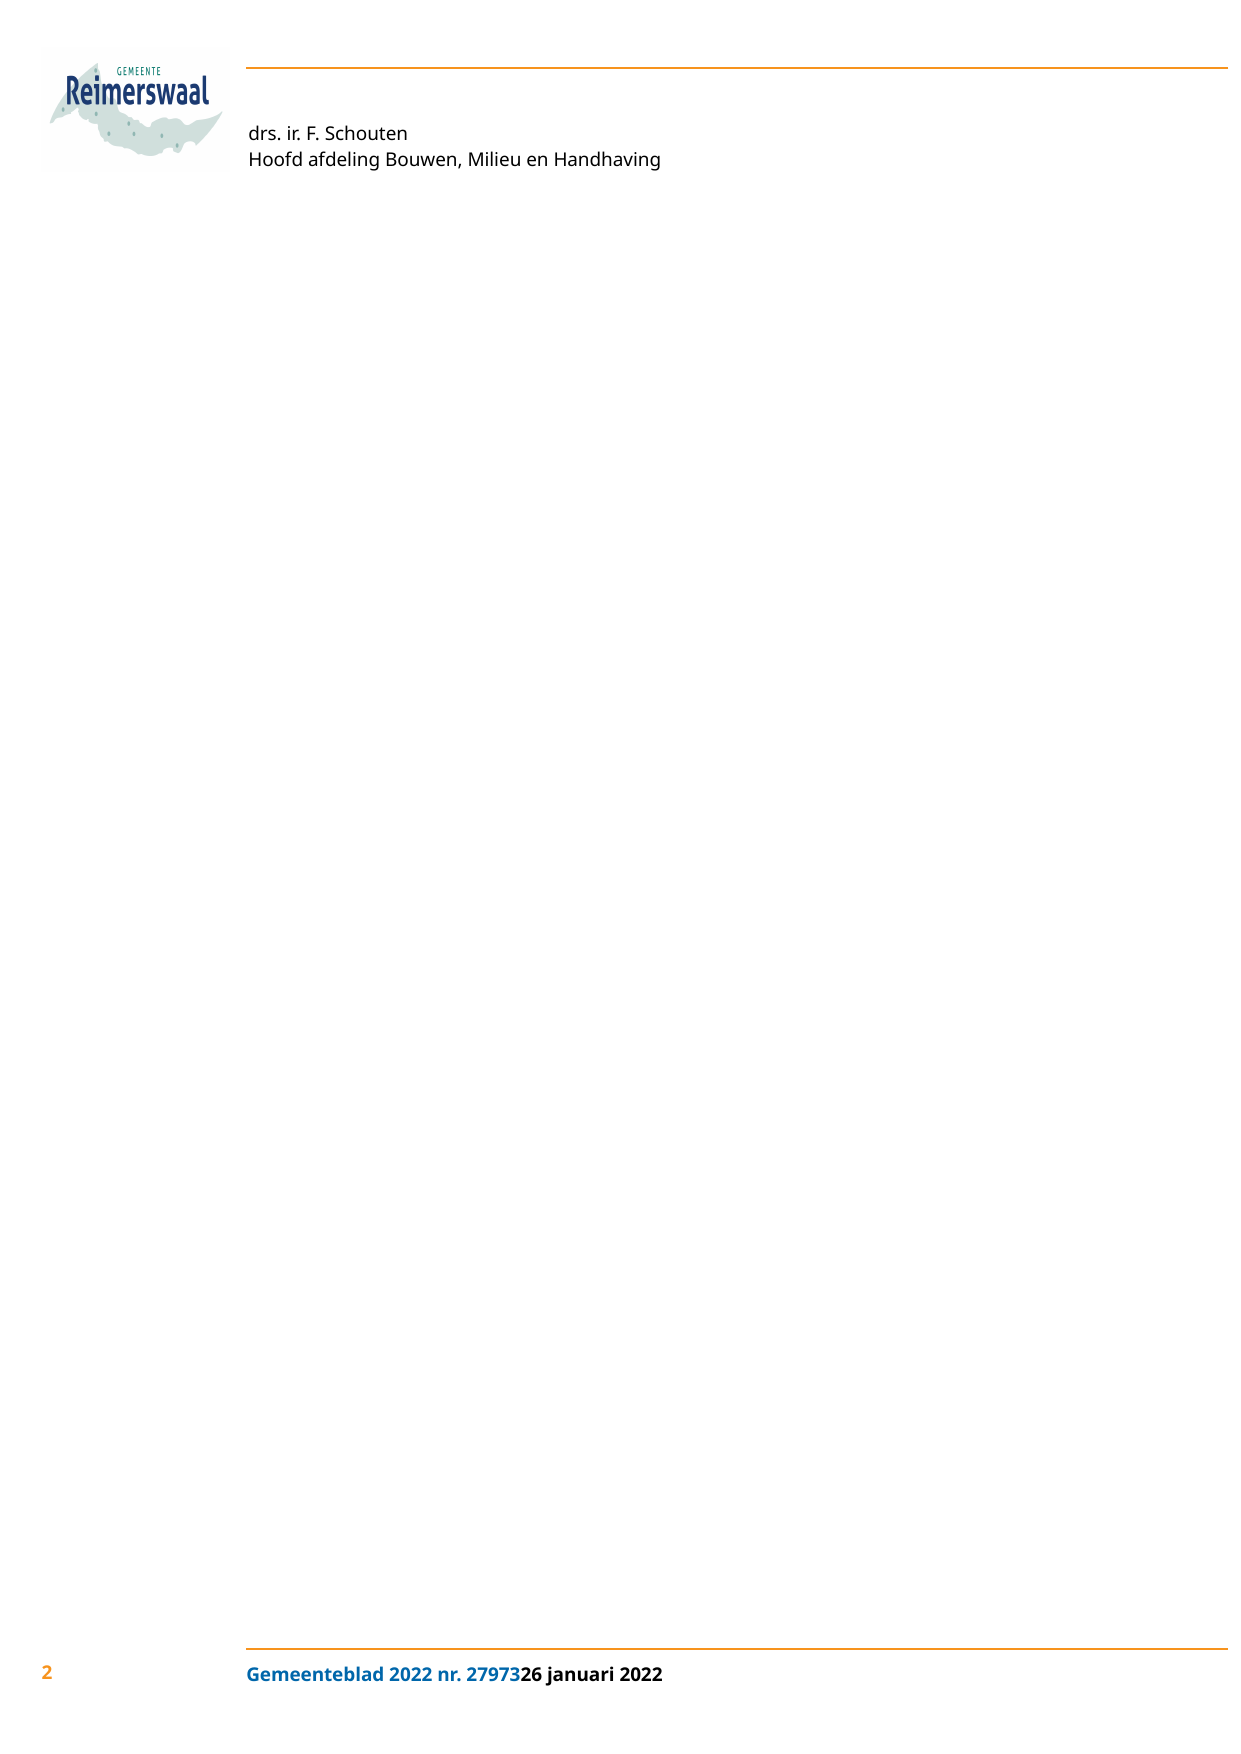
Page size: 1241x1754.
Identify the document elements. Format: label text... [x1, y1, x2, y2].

picture [41, 47, 231, 172]
text Hoofd afdeling Bouwen, Milieu en Handhaving [248, 146, 1152, 172]
text drs. ir. F. Schouten [248, 121, 1152, 146]
